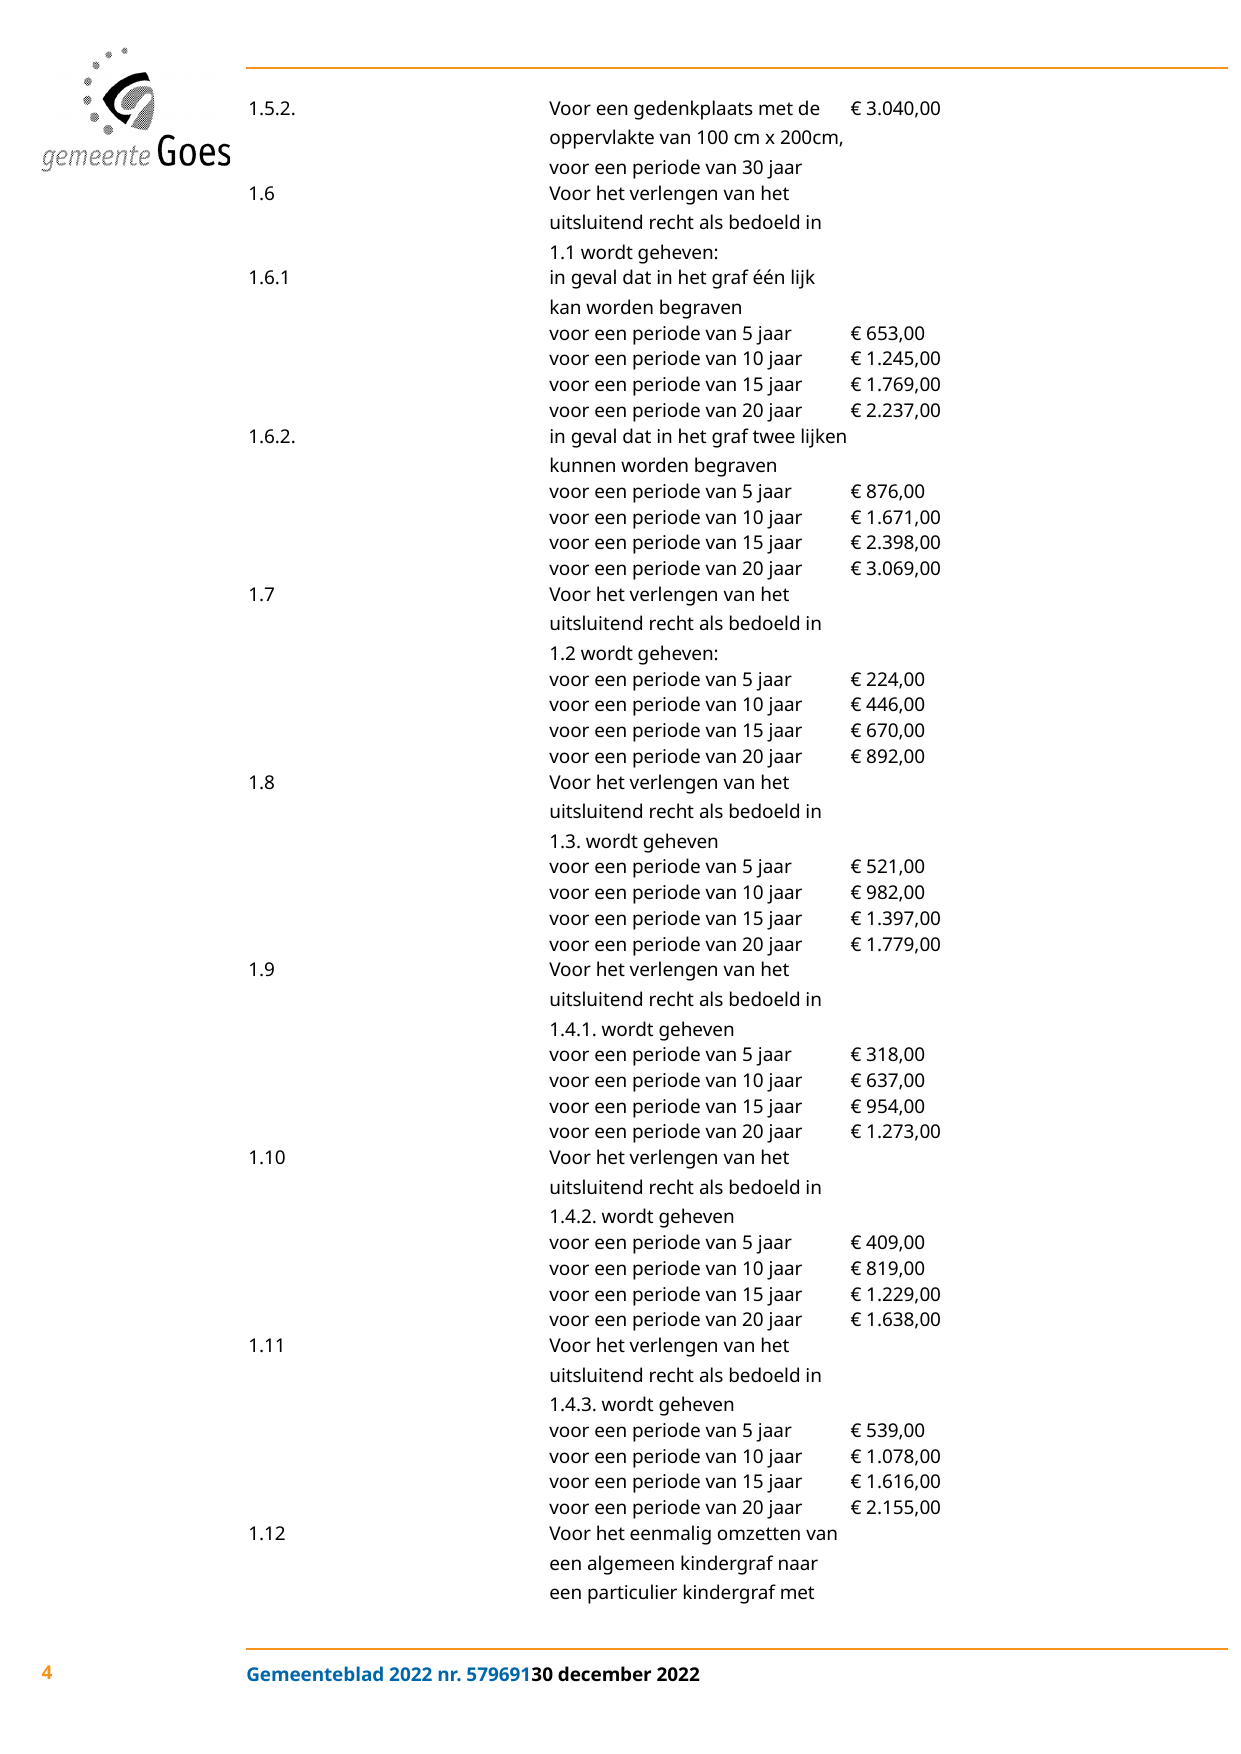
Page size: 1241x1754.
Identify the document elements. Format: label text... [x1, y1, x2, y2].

table_cell voor een periode van 20 jaar [549, 931, 850, 957]
table_cell [248, 743, 549, 769]
table_cell voor een periode van 15 jaar [549, 1469, 850, 1494]
table_cell voor een periode van 10 jaar [549, 880, 850, 905]
table_cell [248, 1229, 549, 1255]
table_cell voor een periode van 10 jaar [549, 692, 850, 717]
table_cell [850, 265, 1152, 320]
table_cell [248, 1281, 549, 1307]
table_cell € 1.616,00 [850, 1469, 1152, 1494]
table_cell € 1.273,00 [850, 1119, 1152, 1144]
table_cell Voor het verlengen van het uitsluitend recht als bedoeld in 1.4.3. wordt geheven [549, 1332, 850, 1417]
table_cell voor een periode van 15 jaar [549, 718, 850, 743]
table_cell € 637,00 [850, 1067, 1152, 1093]
table_cell 1.9 [248, 957, 549, 1042]
table_cell € 1.638,00 [850, 1307, 1152, 1332]
table_cell € 1.671,00 [850, 504, 1152, 529]
table_cell € 521,00 [850, 854, 1152, 879]
table_cell in geval dat in het graf één lijk kan worden begraven [549, 265, 850, 320]
table_cell voor een periode van 5 jaar [549, 854, 850, 879]
table_cell € 1.397,00 [850, 905, 1152, 931]
table_cell voor een periode van 20 jaar [549, 743, 850, 769]
table_cell [850, 180, 1152, 264]
table_cell 1.7 [248, 581, 549, 666]
table_cell € 2.237,00 [850, 397, 1152, 423]
table_cell voor een periode van 10 jaar [549, 346, 850, 371]
table_cell € 819,00 [850, 1255, 1152, 1281]
table_cell [248, 692, 549, 717]
table_cell € 539,00 [850, 1417, 1152, 1443]
table_cell [248, 320, 549, 346]
table_cell € 409,00 [850, 1229, 1152, 1255]
table_cell [248, 397, 549, 423]
table_cell voor een periode van 15 jaar [549, 905, 850, 931]
table_cell Voor het verlengen van het uitsluitend recht als bedoeld in 1.3. wordt geheven [549, 769, 850, 854]
table_cell voor een periode van 5 jaar [549, 478, 850, 504]
table_cell [248, 346, 549, 371]
table_cell [248, 1417, 549, 1443]
table_cell € 1.769,00 [850, 371, 1152, 397]
table_cell voor een periode van 10 jaar [549, 1255, 850, 1281]
table_cell € 1.078,00 [850, 1443, 1152, 1469]
table_cell 1.6.1 [248, 265, 549, 320]
table_cell [850, 1332, 1152, 1417]
table_cell 1.10 [248, 1145, 549, 1229]
table_cell [248, 530, 549, 555]
table_cell [248, 371, 549, 397]
table_cell [248, 504, 549, 529]
table_cell [248, 1469, 549, 1494]
table_cell [248, 1494, 549, 1520]
table_cell € 1.779,00 [850, 931, 1152, 957]
table_cell € 3.069,00 [850, 555, 1152, 581]
table_cell € 876,00 [850, 478, 1152, 504]
table_cell Voor een gedenkplaats met de oppervlakte van 100 cm x 200cm, voor een periode van 30 jaar [549, 95, 850, 180]
table_cell [248, 666, 549, 692]
table_cell € 224,00 [850, 666, 1152, 692]
table_cell [248, 1093, 549, 1119]
table_cell [850, 957, 1152, 1042]
table_cell in geval dat in het graf twee lijken kunnen worden begraven [549, 423, 850, 478]
table_cell voor een periode van 5 jaar [549, 1042, 850, 1067]
table_cell voor een periode van 15 jaar [549, 1093, 850, 1119]
table_cell € 954,00 [850, 1093, 1152, 1119]
table_cell voor een periode van 15 jaar [549, 1281, 850, 1307]
table_cell voor een periode van 20 jaar [549, 1494, 850, 1520]
table_cell voor een periode van 10 jaar [549, 1443, 850, 1469]
table_cell Voor het verlengen van het uitsluitend recht als bedoeld in 1.4.2. wordt geheven [549, 1145, 850, 1229]
table_cell 1.6 [248, 180, 549, 264]
table_cell € 1.229,00 [850, 1281, 1152, 1307]
table_cell € 2.155,00 [850, 1494, 1152, 1520]
table_cell [248, 931, 549, 957]
table_cell 1.8 [248, 769, 549, 854]
table_cell [248, 1255, 549, 1281]
table_cell voor een periode van 5 jaar [549, 666, 850, 692]
table_cell € 318,00 [850, 1042, 1152, 1067]
table_cell Voor het verlengen van het uitsluitend recht als bedoeld in 1.1 wordt geheven: [549, 180, 850, 264]
table_cell Voor het eenmalig omzetten van een algemeen kindergraf naar een particulier kindergraf met [549, 1520, 850, 1605]
table_cell [248, 718, 549, 743]
table_cell [248, 478, 549, 504]
table_cell voor een periode van 20 jaar [549, 397, 850, 423]
table_cell € 982,00 [850, 880, 1152, 905]
table_cell voor een periode van 5 jaar [549, 1229, 850, 1255]
table_cell € 1.245,00 [850, 346, 1152, 371]
table_cell [850, 581, 1152, 666]
table_cell voor een periode van 5 jaar [549, 1417, 850, 1443]
table_cell [248, 1067, 549, 1093]
table_cell [850, 1145, 1152, 1229]
table_cell € 2.398,00 [850, 530, 1152, 555]
table_cell [850, 769, 1152, 854]
table_cell voor een periode van 5 jaar [549, 320, 850, 346]
table_cell [248, 854, 549, 879]
table_cell [248, 880, 549, 905]
table_cell 1.12 [248, 1520, 549, 1605]
table_cell [850, 1520, 1152, 1605]
table_cell voor een periode van 20 jaar [549, 1119, 850, 1144]
table_cell 1.5.2. [248, 95, 549, 180]
table_cell [248, 905, 549, 931]
picture [41, 47, 231, 172]
table_cell voor een periode van 20 jaar [549, 1307, 850, 1332]
table_cell voor een periode van 20 jaar [549, 555, 850, 581]
table_cell [248, 555, 549, 581]
table_cell [248, 1119, 549, 1144]
table_cell [248, 1042, 549, 1067]
table_cell 1.6.2. [248, 423, 549, 478]
table_cell 1.11 [248, 1332, 549, 1417]
table_cell Voor het verlengen van het uitsluitend recht als bedoeld in 1.2 wordt geheven: [549, 581, 850, 666]
table_cell [248, 1443, 549, 1469]
table_cell € 670,00 [850, 718, 1152, 743]
table_cell € 892,00 [850, 743, 1152, 769]
table_cell Voor het verlengen van het uitsluitend recht als bedoeld in 1.4.1. wordt geheven [549, 957, 850, 1042]
table_cell voor een periode van 10 jaar [549, 504, 850, 529]
table_cell € 3.040,00 [850, 95, 1152, 180]
table_cell voor een periode van 15 jaar [549, 530, 850, 555]
table_cell € 653,00 [850, 320, 1152, 346]
table_cell voor een periode van 15 jaar [549, 371, 850, 397]
table_cell € 446,00 [850, 692, 1152, 717]
table_cell [248, 1307, 549, 1332]
table_cell voor een periode van 10 jaar [549, 1067, 850, 1093]
table_cell [850, 423, 1152, 478]
